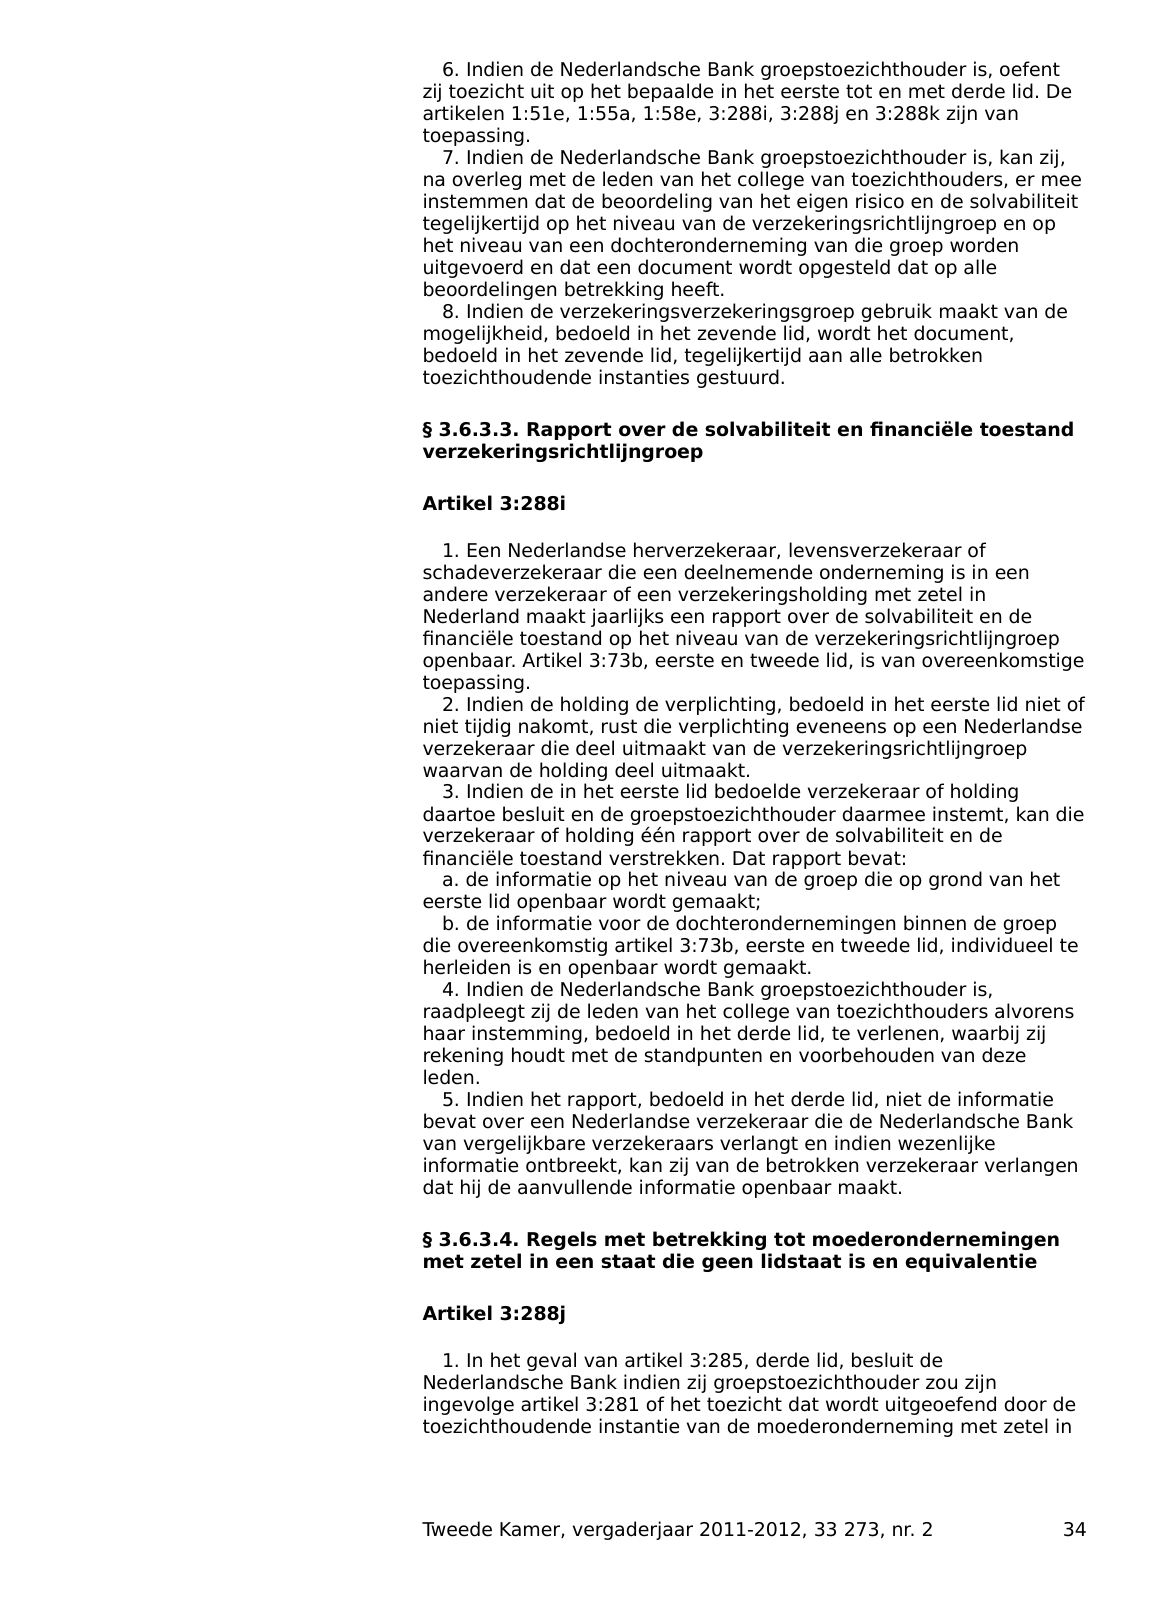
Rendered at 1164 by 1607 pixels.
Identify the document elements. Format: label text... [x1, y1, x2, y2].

text 5. Indien het rapport, bedoeld in het derde lid, niet de informatie bevat over een Nederlandse verzekeraar die de Nederlandsche Bank van vergelijkbare verzekeraars verlangt en indien wezenlijke informatie ontbreekt, kan zij van de betrokken verzekeraar verlangen dat hij de aanvullende informatie openbaar maakt. [422, 1089, 1087, 1199]
text 8. Indien de verzekeringsverzekeringsgroep gebruik maakt van de mogelijkheid, bedoeld in het zevende lid, wordt het document, bedoeld in het zevende lid, tegelijkertijd aan alle betrokken toezichthoudende instanties gestuurd. [422, 301, 1087, 389]
subtitle Artikel 3:288i [422, 493, 1087, 515]
subtitle § 3.6.3.3. Rapport over de solvabiliteit en financiële toestand verzekeringsrichtlijngroep [422, 419, 1087, 463]
text b. de informatie voor de dochterondernemingen binnen de groep die overeenkomstig artikel 3:73b, eerste en tweede lid, individueel te herleiden is en openbaar wordt gemaakt. [422, 913, 1087, 979]
text 1. Een Nederlandse herverzekeraar, levensverzekeraar of schadeverzekeraar die een deelnemende onderneming is in een andere verzekeraar of een verzekeringsholding met zetel in Nederland maakt jaarlijks een rapport over de solvabiliteit en de financiële toestand op het niveau van de verzekeringsrichtlijngroep openbaar. Artikel 3:73b, eerste en tweede lid, is van overeenkomstige toepassing. [422, 540, 1087, 693]
text 4. Indien de Nederlandsche Bank groepstoezichthouder is, raadpleegt zij de leden van het college van toezichthouders alvorens haar instemming, bedoeld in het derde lid, te verlenen, waarbij zij rekening houdt met de standpunten en voorbehouden van deze leden. [422, 979, 1087, 1089]
text a. de informatie op het niveau van de groep die op grond van het eerste lid openbaar wordt gemaakt; [422, 869, 1087, 913]
text 2. Indien de holding de verplichting, bedoeld in het eerste lid niet of niet tijdig nakomt, rust die verplichting eveneens op een Nederlandse verzekeraar die deel uitmaakt van de verzekeringsrichtlijngroep waarvan de holding deel uitmaakt. [422, 693, 1087, 781]
text 3. Indien de in het eerste lid bedoelde verzekeraar of holding daartoe besluit en de groepstoezichthouder daarmee instemt, kan die verzekeraar of holding één rapport over de solvabiliteit en de financiële toestand verstrekken. Dat rapport bevat: [422, 781, 1087, 869]
text 7. Indien de Nederlandsche Bank groepstoezichthouder is, kan zij, na overleg met de leden van het college van toezichthouders, er mee instemmen dat de beoordeling van het eigen risico en de solvabiliteit tegelijkertijd op het niveau van de verzekeringsrichtlijngroep en op het niveau van een dochteronderneming van die groep worden uitgevoerd en dat een document wordt opgesteld dat op alle beoordelingen betrekking heeft. [422, 147, 1087, 301]
subtitle § 3.6.3.4. Regels met betrekking tot moederondernemingen met zetel in een staat die geen lidstaat is en equivalentie [422, 1229, 1087, 1273]
subtitle Artikel 3:288j [422, 1303, 1087, 1325]
text 6. Indien de Nederlandsche Bank groepstoezichthouder is, oefent zij toezicht uit op het bepaalde in het eerste tot en met derde lid. De artikelen 1:51e, 1:55a, 1:58e, 3:288i, 3:288j en 3:288k zijn van toepassing. [422, 59, 1087, 147]
text 1. In het geval van artikel 3:285, derde lid, besluit de Nederlandsche Bank indien zij groepstoezichthouder zou zijn ingevolge artikel 3:281 of het toezicht dat wordt uitgeoefend door de toezichthoudende instantie van de moederonderneming met zetel in [422, 1350, 1087, 1438]
